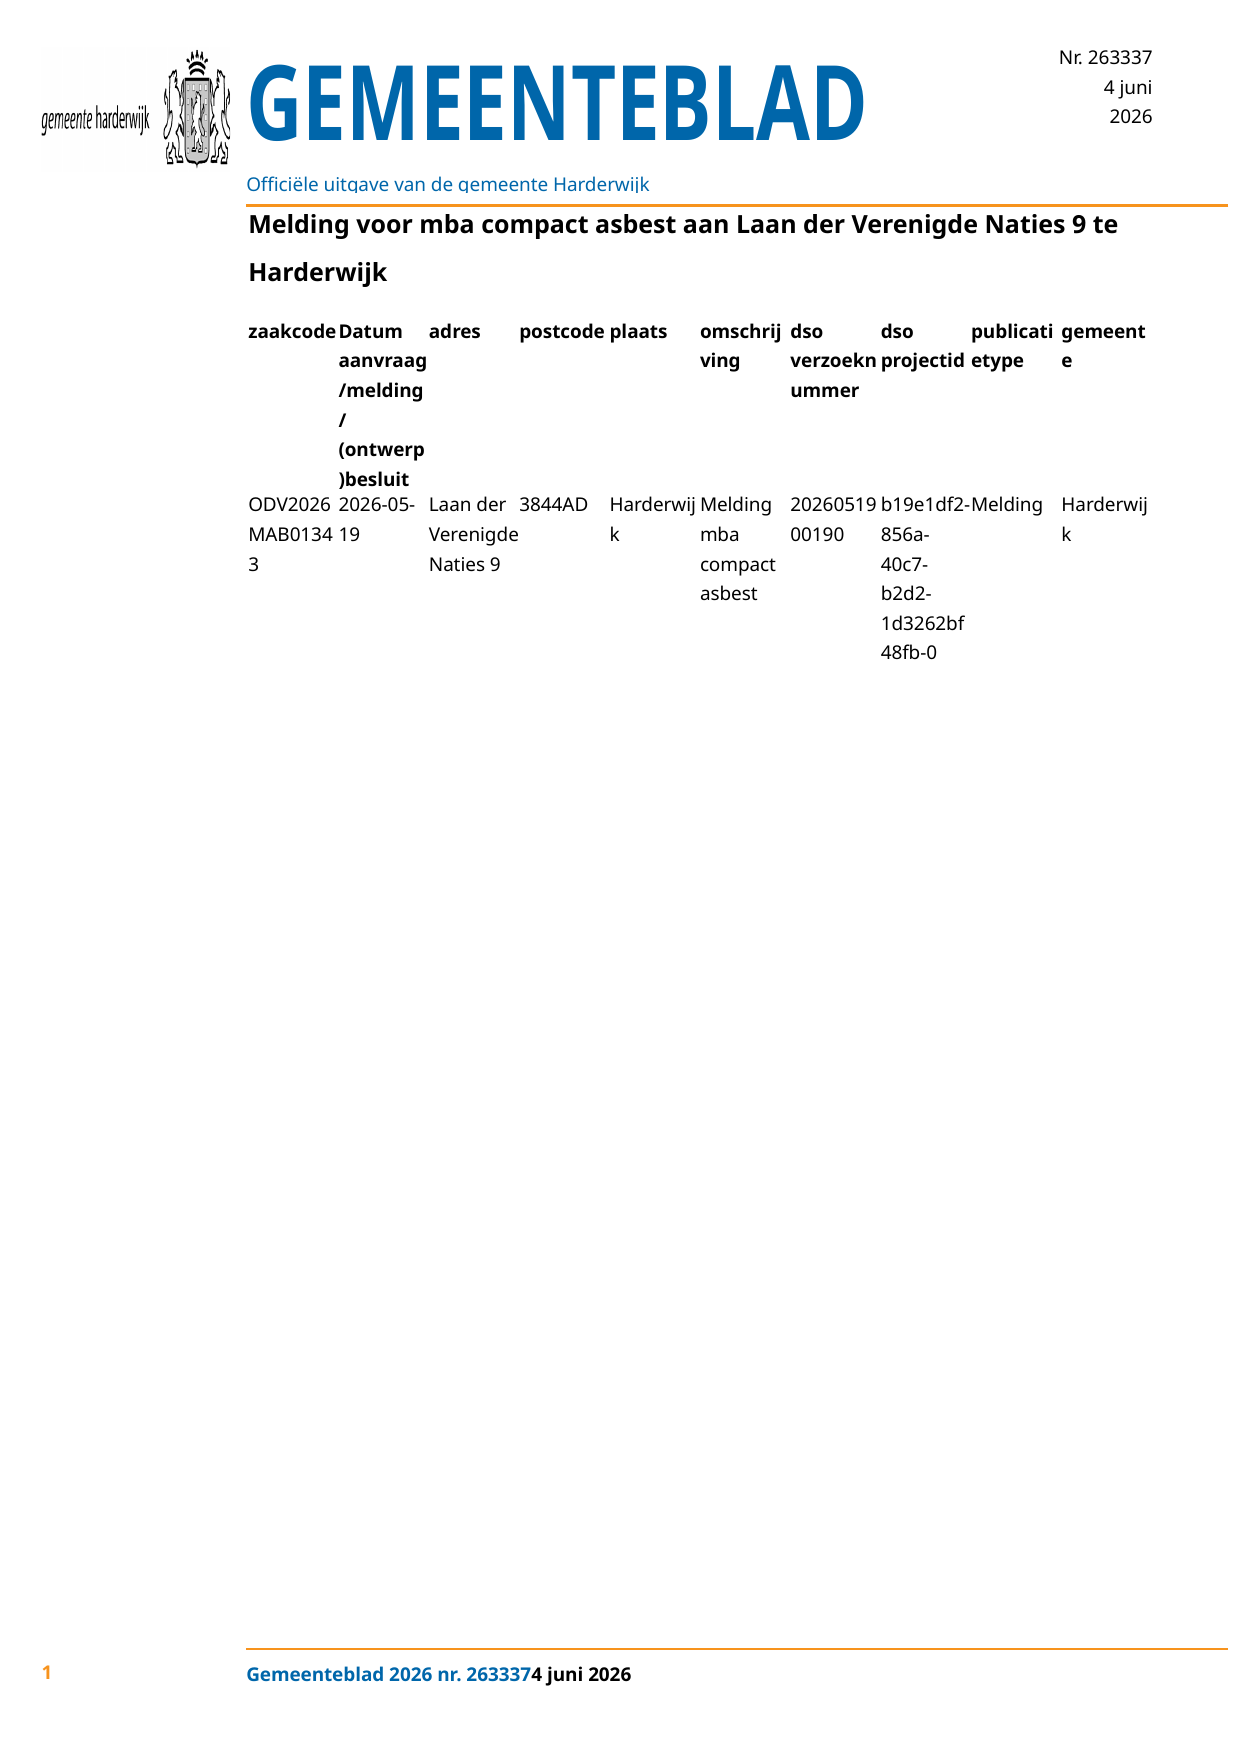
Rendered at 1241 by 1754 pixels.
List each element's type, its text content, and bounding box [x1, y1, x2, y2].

table_cell 3844AD [519, 492, 609, 665]
table_header zaakcode [248, 318, 338, 492]
table_header omschrijving [700, 318, 790, 492]
table_cell Laan der Verenigde Naties 9 [429, 492, 519, 665]
table_cell 2026-05-19 [338, 492, 429, 665]
table_header postcode [519, 318, 609, 492]
picture [41, 47, 231, 172]
table_cell Melding [971, 492, 1061, 665]
table_header dso verzoeknummer [790, 318, 881, 492]
table_header Datum aanvraag /melding/ (ontwerp)besluit [338, 318, 429, 492]
table_cell Melding mba compact asbest [700, 492, 790, 665]
table_header adres [429, 318, 519, 492]
table_cell Harderwijk [1061, 492, 1152, 665]
table_cell Harderwijk [609, 492, 700, 665]
table_header publicatietype [971, 318, 1061, 492]
table_cell ODV2026MAB01343 [248, 492, 338, 665]
table_cell 2026051900190 [790, 492, 881, 665]
table_header plaats [609, 318, 700, 492]
text Melding voor mba compact asbest aan Laan der Verenigde Naties 9 te Harderwijk [248, 207, 1152, 288]
table_header dso projectid [881, 318, 971, 492]
table_cell b19e1df2-856a-40c7-b2d2-1d3262bf48fb-0 [881, 492, 971, 665]
table_header gemeente [1061, 318, 1152, 492]
